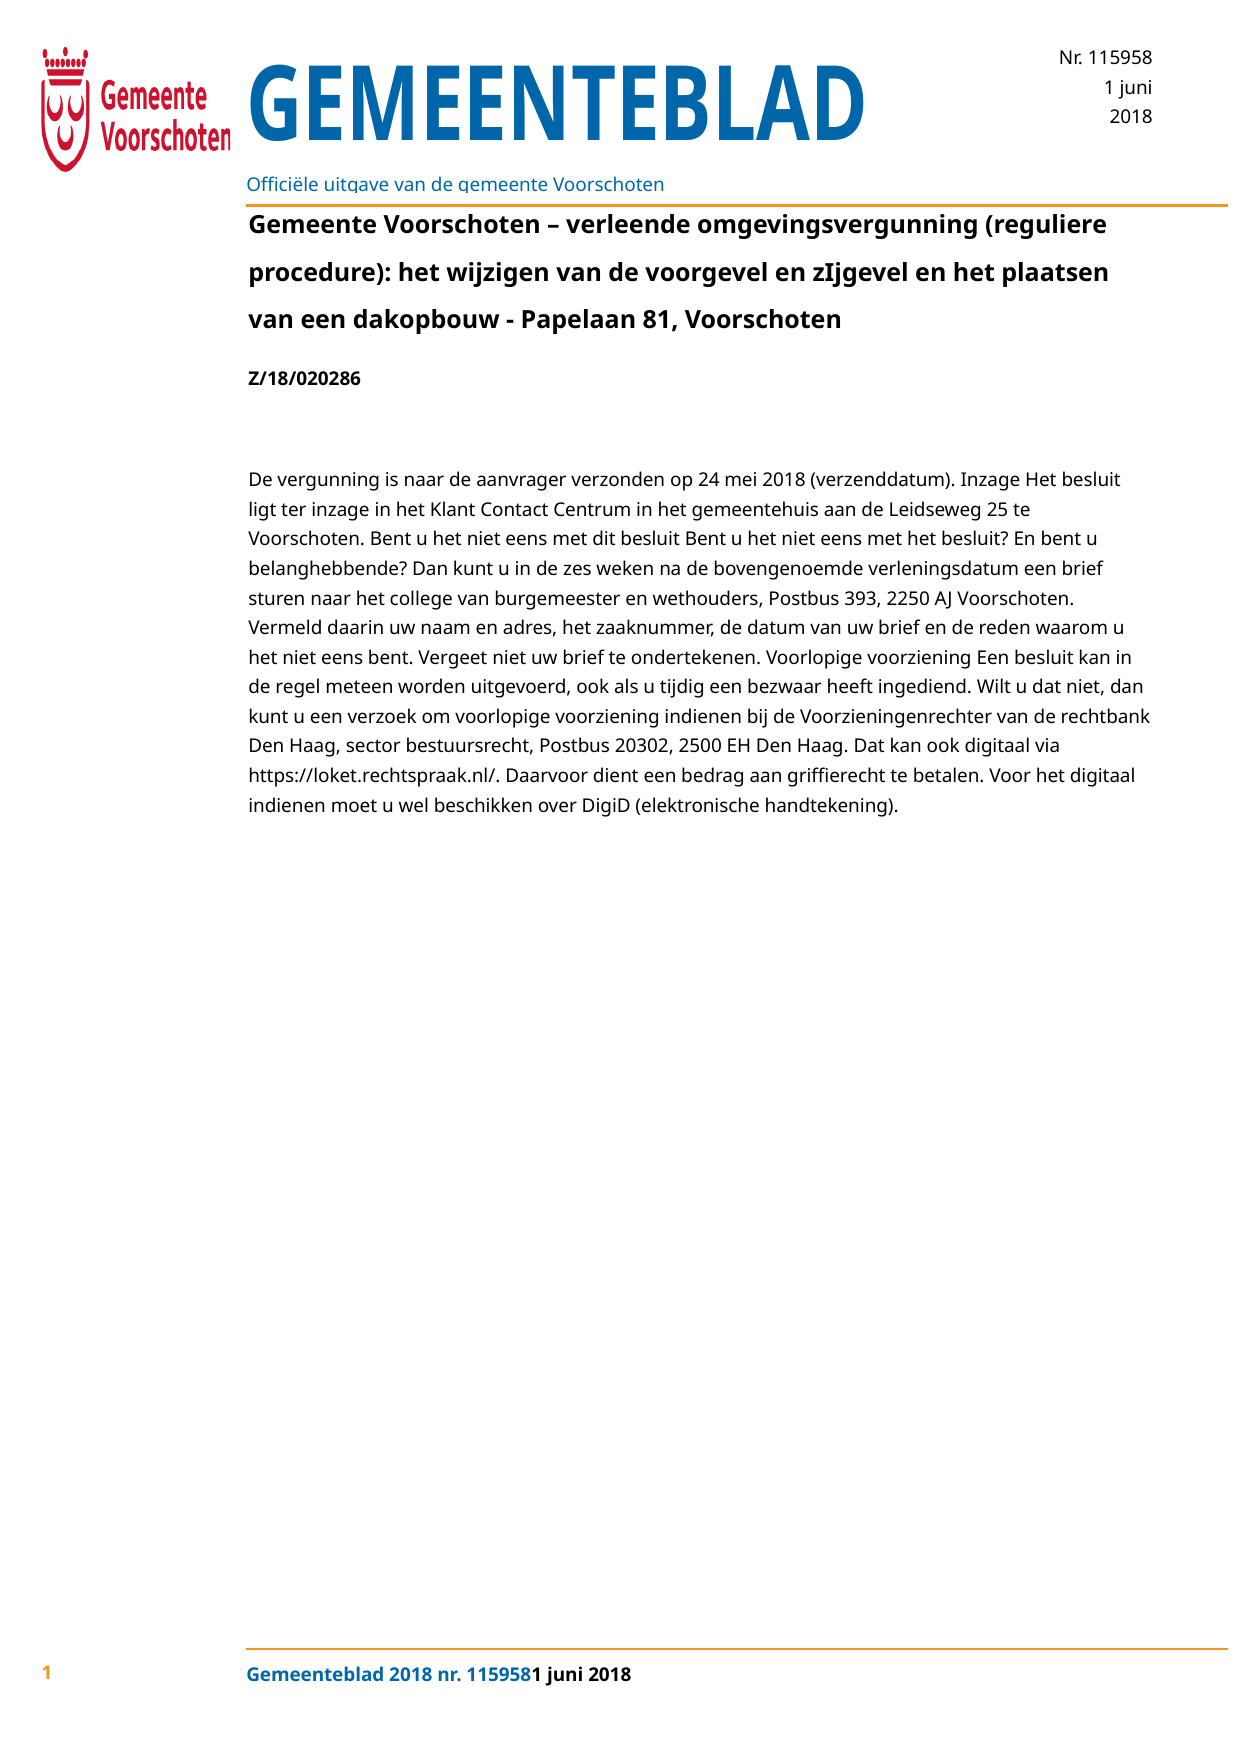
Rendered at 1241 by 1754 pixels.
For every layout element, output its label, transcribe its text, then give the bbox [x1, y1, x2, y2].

picture [41, 47, 231, 172]
text De vergunning is naar de aanvrager verzonden op 24 mei 2018 (verzenddatum). Inzage Het besluit ligt ter inzage in het Klant Contact Centrum in het gemeentehuis aan de Leidseweg 25 te Voorschoten. Bent u het niet eens met dit besluit Bent u het niet eens met het besluit? En bent u belanghebbende? Dan kunt u in de zes weken na de bovengenoemde verleningsdatum een brief sturen naar het college van burgemeester en wethouders, Postbus 393, 2250 AJ Voorschoten. Vermeld daarin uw naam en adres, het zaaknummer, de datum van uw brief en de reden waarom u het niet eens bent. Vergeet niet uw brief te ondertekenen. Voorlopige voorziening Een besluit kan in de regel meteen worden uitgevoerd, ook als u tijdig een bezwaar heeft ingediend. Wilt u dat niet, dan kunt u een verzoek om voorlopige voorziening indienen bij de Voorzieningenrechter van de rechtbank Den Haag, sector bestuursrecht, Postbus 20302, 2500 EH Den Haag. Dat kan ook digitaal via https://loket.rechtspraak.nl/. Daarvoor dient een bedrag aan griffierecht te betalen. Voor het digitaal indienen moet u wel beschikken over DigiD (elektronische handtekening). [248, 466, 1152, 817]
text Gemeente Voorschoten – verleende omgevingsvergunning (reguliere procedure): het wijzigen van de voorgevel en zIjgevel en het plaatsen van een dakopbouw - Papelaan 81, Voorschoten [248, 207, 1152, 336]
text Z/18/020286 [248, 366, 1152, 391]
